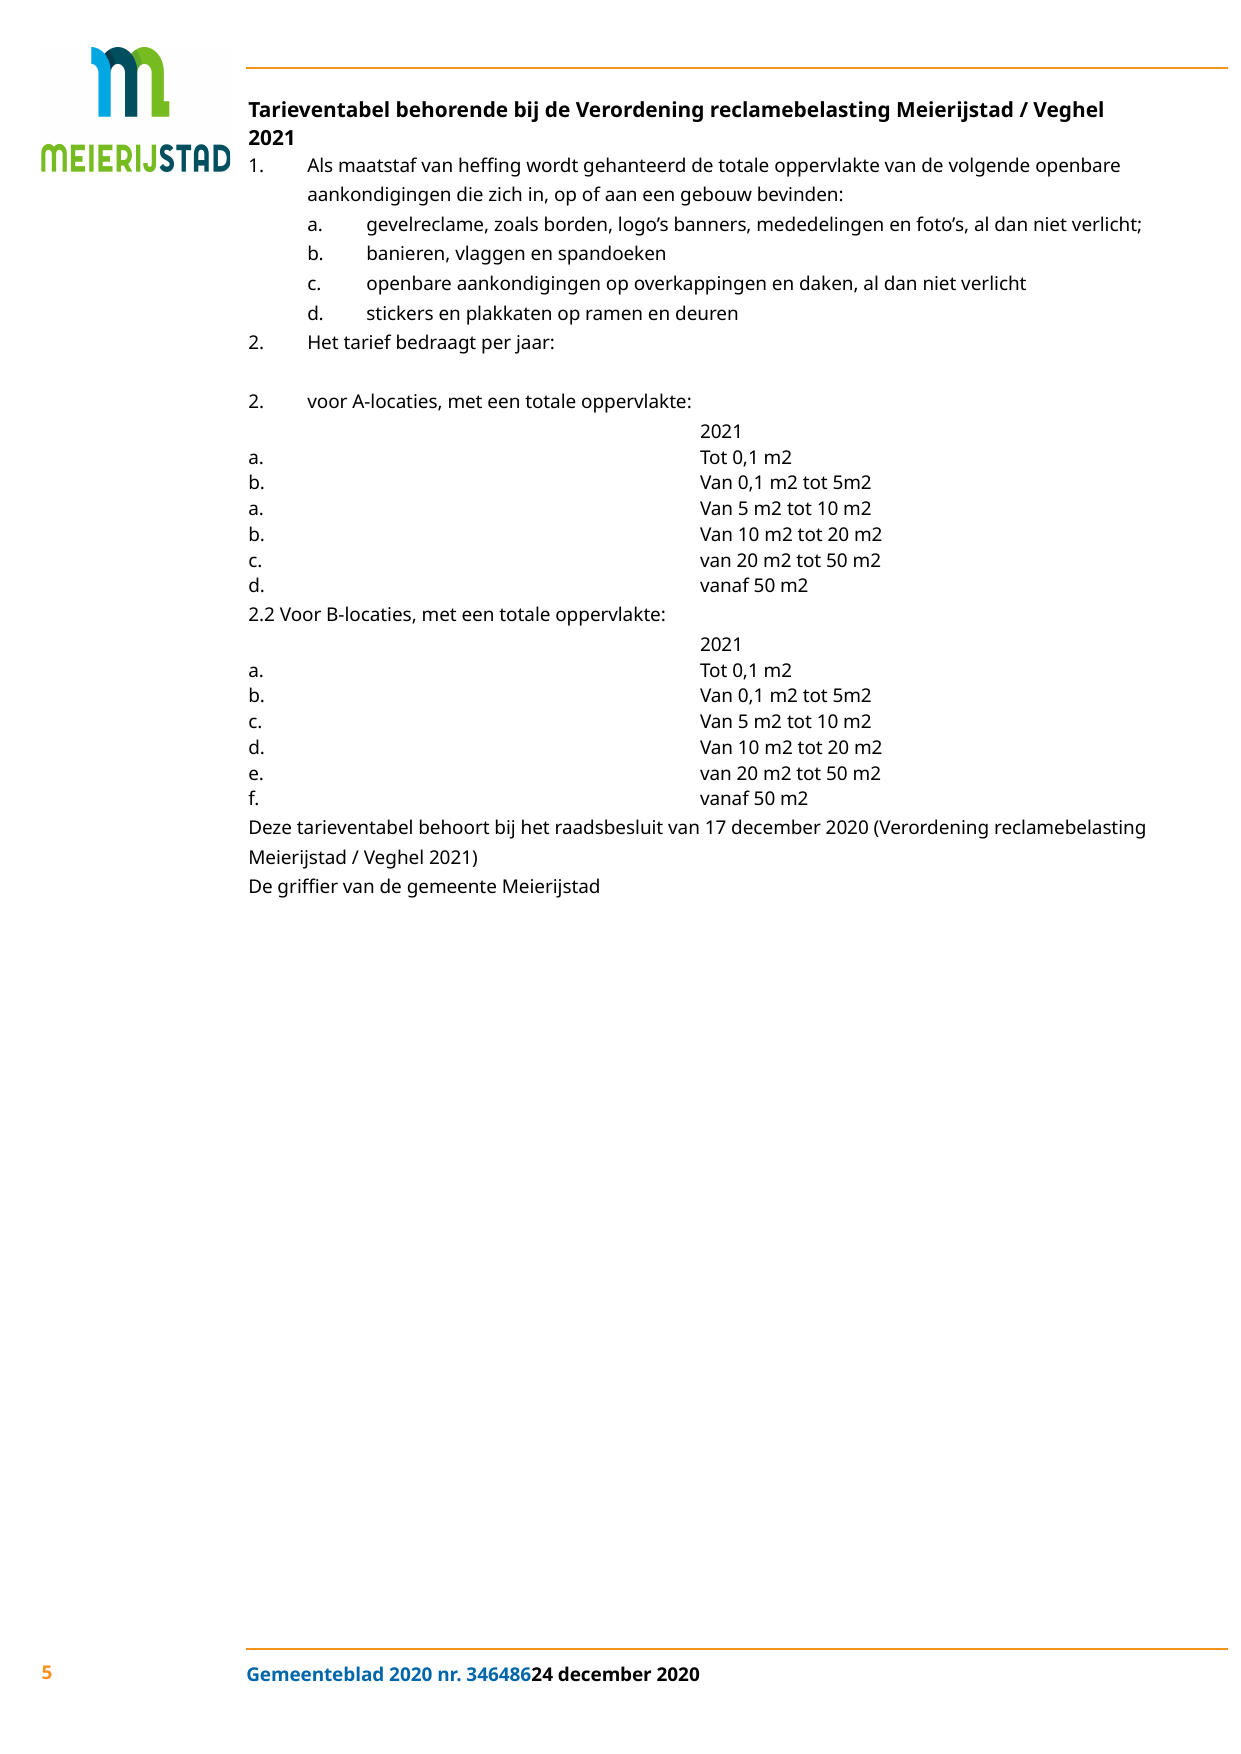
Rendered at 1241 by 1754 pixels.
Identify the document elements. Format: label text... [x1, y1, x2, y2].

list openbare aankondigingen op overkappingen en daken, al dan niet verlicht [307, 270, 1152, 296]
text Tarieventabel behorende bij de Verordening reclamebelasting Meierijstad / Veghel 2021 [248, 95, 1152, 152]
table_cell f. [248, 786, 700, 811]
list Als maatstaf van heffing wordt gehanteerd de totale oppervlakte van de volgende openbare aankondigingen die zich in, op of aan een gebouw bevinden: [248, 152, 1152, 207]
table_cell Van 0,1 m2 tot 5m2 [700, 470, 1152, 495]
table_cell Tot 0,1 m2 [700, 657, 1152, 683]
table_cell Van 0,1 m2 tot 5m2 [700, 683, 1152, 708]
table_cell Van 5 m2 tot 10 m2 [700, 495, 1152, 521]
table_cell a. [248, 444, 700, 469]
list gevelreclame, zoals borden, logo’s banners, mededelingen en foto’s, al dan niet verlicht; [307, 211, 1152, 237]
table_cell d. [248, 573, 700, 598]
table_cell Van 10 m2 tot 20 m2 [700, 734, 1152, 760]
table_header 2021 [700, 631, 1152, 657]
table_cell van 20 m2 tot 50 m2 [700, 547, 1152, 572]
table_cell d. [248, 734, 700, 760]
table_cell b. [248, 470, 700, 495]
table_cell c. [248, 547, 700, 572]
list Het tarief bedraagt per jaar: [248, 329, 1152, 355]
table_cell van 20 m2 tot 50 m2 [700, 760, 1152, 786]
text De griffier van de gemeente Meierijstad [248, 874, 1152, 899]
table_header 2021 [700, 418, 1152, 444]
table_cell c. [248, 708, 700, 734]
table_cell b. [248, 683, 700, 708]
table_cell e. [248, 760, 700, 786]
table_cell a. [248, 657, 700, 683]
list voor A-locaties, met een totale oppervlakte: [248, 388, 1152, 414]
table_header [248, 631, 700, 657]
text Deze tarieventabel behoort bij het raadsbesluit van 17 december 2020 (Verordening reclamebelasting Meierijstad / Veghel 2021) [248, 814, 1152, 870]
table_cell vanaf 50 m2 [700, 786, 1152, 811]
list stickers en plakkaten op ramen en deuren [307, 300, 1152, 325]
table_cell Tot 0,1 m2 [700, 444, 1152, 469]
list banieren, vlaggen en spandoeken [307, 241, 1152, 266]
table_cell a. [248, 495, 700, 521]
picture [41, 47, 231, 172]
table_header [248, 418, 700, 444]
table_cell Van 10 m2 tot 20 m2 [700, 521, 1152, 547]
table_cell vanaf 50 m2 [700, 573, 1152, 598]
text 2.2 Voor B-locaties, met een totale oppervlakte: [248, 601, 1152, 627]
table_cell Van 5 m2 tot 10 m2 [700, 708, 1152, 734]
table_cell b. [248, 521, 700, 547]
